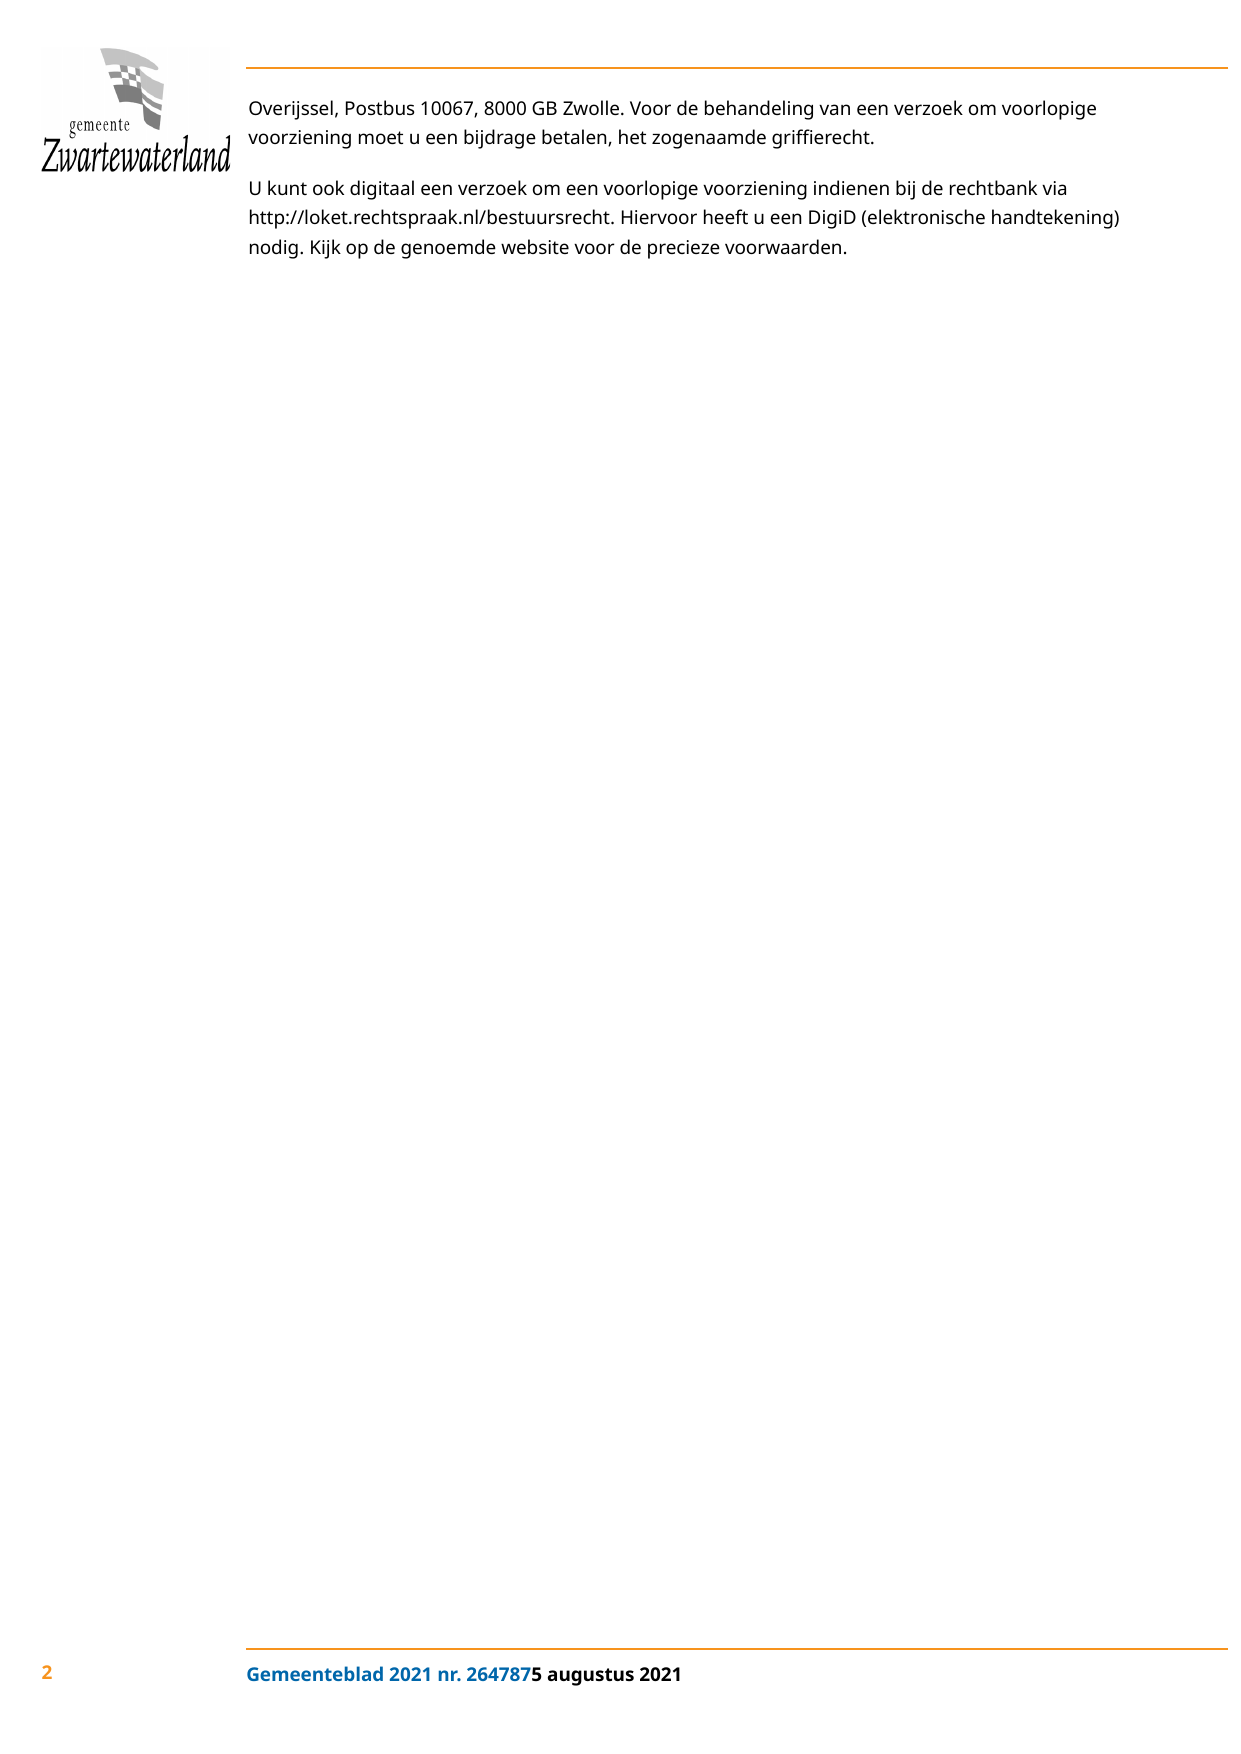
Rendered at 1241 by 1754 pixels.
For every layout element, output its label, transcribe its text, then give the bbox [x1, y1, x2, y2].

picture [41, 47, 231, 172]
text U kunt ook digitaal een verzoek om een voorlopige voorziening indienen bij de rechtbank via http://loket.rechtspraak.nl/bestuursrecht. Hiervoor heeft u een DigiD (elektronische handtekening) nodig. Kijk op de genoemde website voor de precieze voorwaarden. [248, 175, 1152, 260]
text Overijssel, Postbus 10067, 8000 GB Zwolle. Voor de behandeling van een verzoek om voorlopige voorziening moet u een bijdrage betalen, het zogenaamde griffierecht. [248, 95, 1152, 150]
